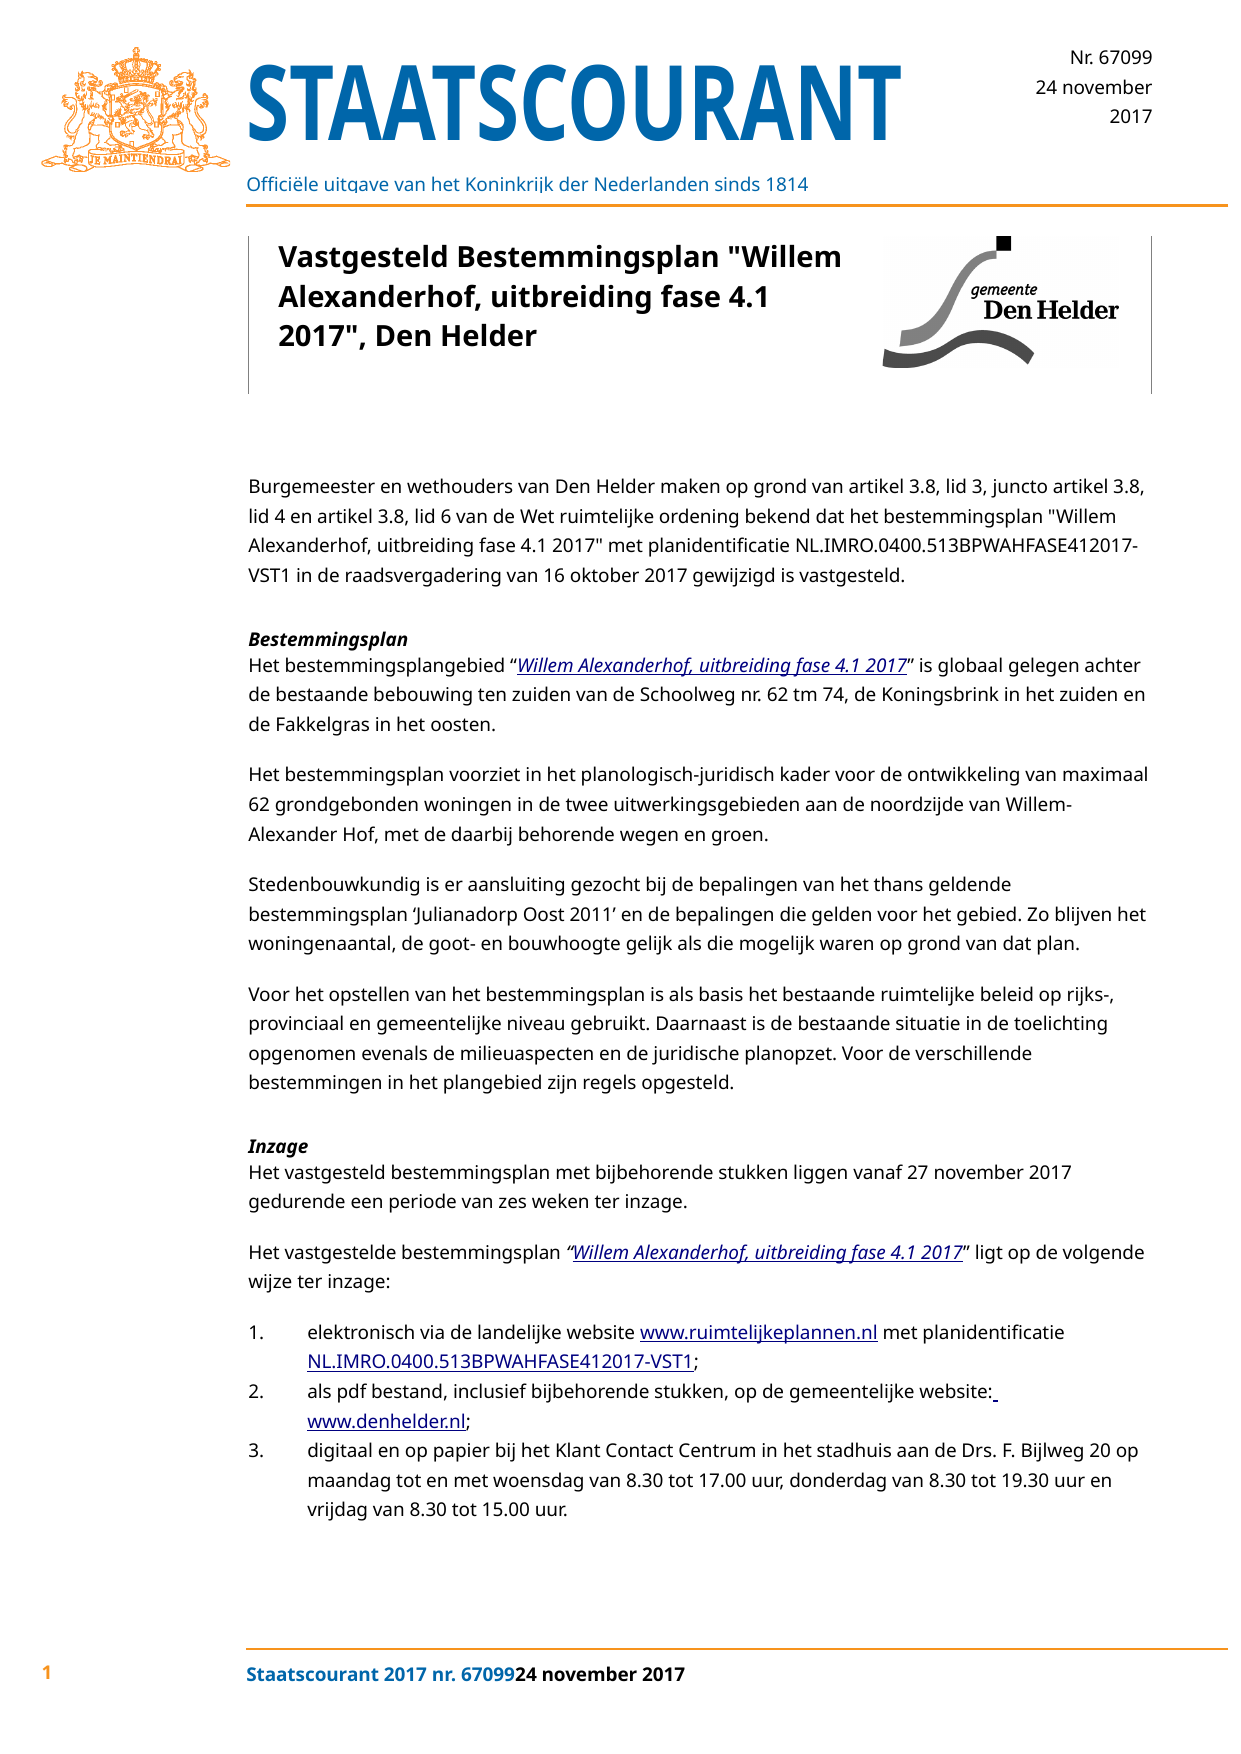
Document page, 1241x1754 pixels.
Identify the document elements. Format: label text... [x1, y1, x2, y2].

text Het bestemmingsplan voorziet in het planologisch-juridisch kader voor de ontwikkeling van maximaal 62 grondgebonden woningen in de twee uitwerkingsgebieden aan de noordzijde van Willem-Alexander Hof, met de daarbij behorende wegen en groen. [248, 762, 1152, 846]
table_header [850, 236, 1151, 394]
list als pdf bestand, inclusief bijbehorende stukken, op de gemeentelijke website: www.denhelder.nl; [248, 1378, 1152, 1434]
list digitaal en op papier bij het Klant Contact Centrum in het stadhuis aan de Drs. F. Bijlweg 20 op maandag tot en met woensdag van 8.30 tot 17.00 uur, donderdag van 8.30 tot 19.30 uur en vrijdag van 8.30 tot 15.00 uur. [248, 1437, 1152, 1522]
text Burgemeester en wethouders van Den Helder maken op grond van artikel 3.8, lid 3, juncto artikel 3.8, lid 4 en artikel 3.8, lid 6 van de Wet ruimtelijke ordening bekend dat het bestemmingsplan "Willem Alexanderhof, uitbreiding fase 4.1 2017" met planidentificatie NL.IMRO.0400.513BPWAHFASE412017-VST1 in de raadsvergadering van 16 oktober 2017 gewijzigd is vastgesteld. [248, 473, 1152, 588]
text Stedenbouwkundig is er aansluiting gezocht bij de bepalingen van het thans geldende bestemmingsplan ‘Julianadorp Oost 2011’ en de bepalingen die gelden voor het gebied. Zo blijven het woningenaantal, de goot- en bouwhoogte gelijk als die mogelijk waren op grond van dat plan. [248, 871, 1152, 956]
text Bestemmingsplan [248, 626, 1152, 652]
table_header Vastgesteld Bestemmingsplan "Willem Alexanderhof, uitbreiding fase 4.1 2017", Den Helder [249, 236, 850, 394]
text Het vastgesteld bestemmingsplan met bijbehorende stukken liggen vanaf 27 november 2017 gedurende een periode van zes weken ter inzage. [248, 1159, 1152, 1214]
text Voor het opstellen van het bestemmingsplan is als basis het bestaande ruimtelijke beleid op rijks-, provinciaal en gemeentelijke niveau gebruikt. Daarnaast is de bestaande situatie in de toelichting opgenomen evenals de milieuaspecten en de juridische planopzet. Voor de verschillende bestemmingen in het plangebied zijn regels opgesteld. [248, 981, 1152, 1095]
list elektronisch via de landelijke website www.ruimtelijkeplannen.nl met planidentificatie NL.IMRO.0400.513BPWAHFASE412017-VST1; [248, 1319, 1152, 1374]
text Het vastgestelde bestemmingsplan “Willem Alexanderhof, uitbreiding fase 4.1 2017” ligt op de volgende wijze ter inzage: [248, 1239, 1152, 1294]
picture [41, 47, 231, 172]
text Het bestemmingsplangebied “Willem Alexanderhof, uitbreiding fase 4.1 2017” is globaal gelegen achter de bestaande bebouwing ten zuiden van de Schoolweg nr. 62 tm 74, de Koningsbrink in het zuiden en de Fakkelgras in het oosten. [248, 652, 1152, 737]
picture [882, 236, 1119, 368]
text Inzage [248, 1133, 1152, 1159]
